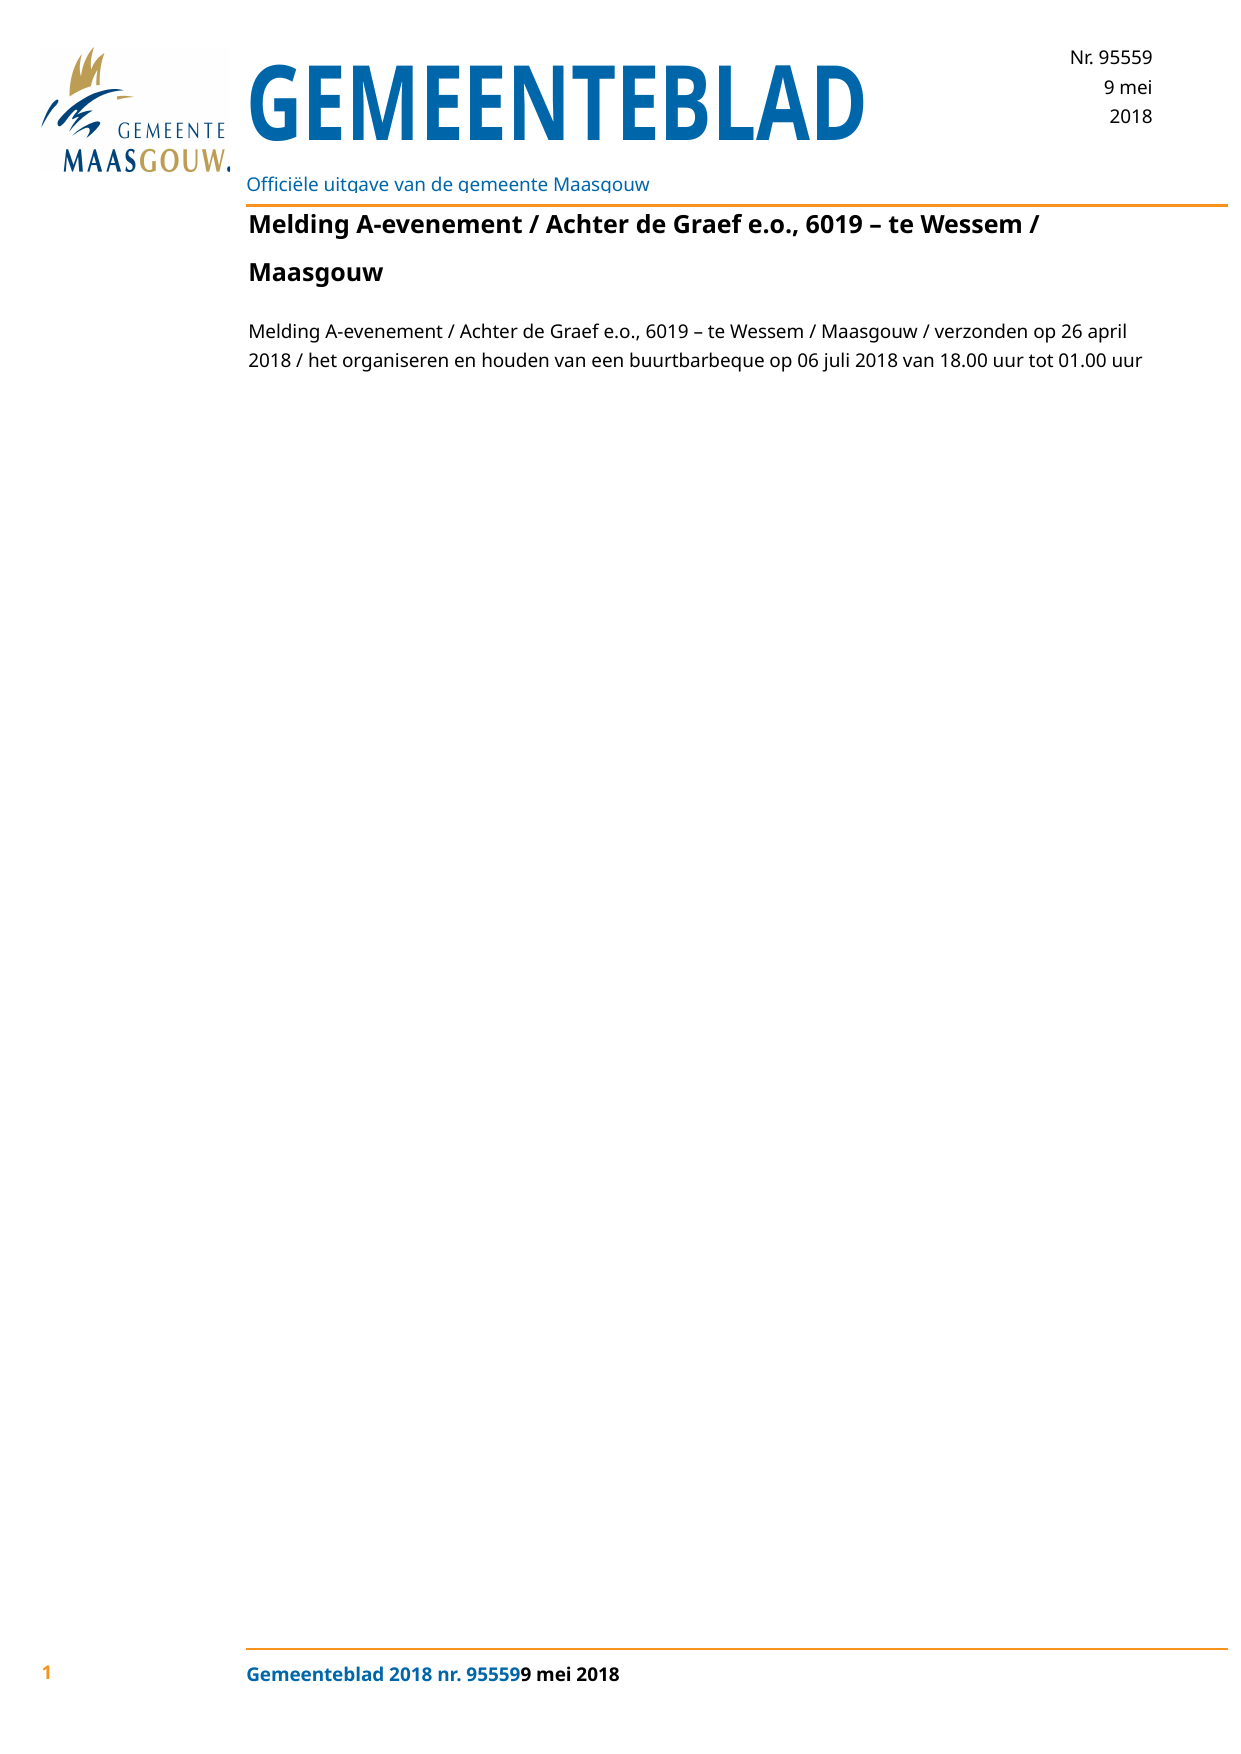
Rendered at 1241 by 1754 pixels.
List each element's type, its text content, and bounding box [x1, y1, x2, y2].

picture [41, 47, 231, 172]
text Melding A-evenement / Achter de Graef e.o., 6019 – te Wessem / Maasgouw [248, 207, 1152, 288]
text Melding A-evenement / Achter de Graef e.o., 6019 – te Wessem / Maasgouw / verzonden op 26 april 2018 / het organiseren en houden van een buurtbarbeque op 06 juli 2018 van 18.00 uur tot 01.00 uur [248, 318, 1152, 373]
